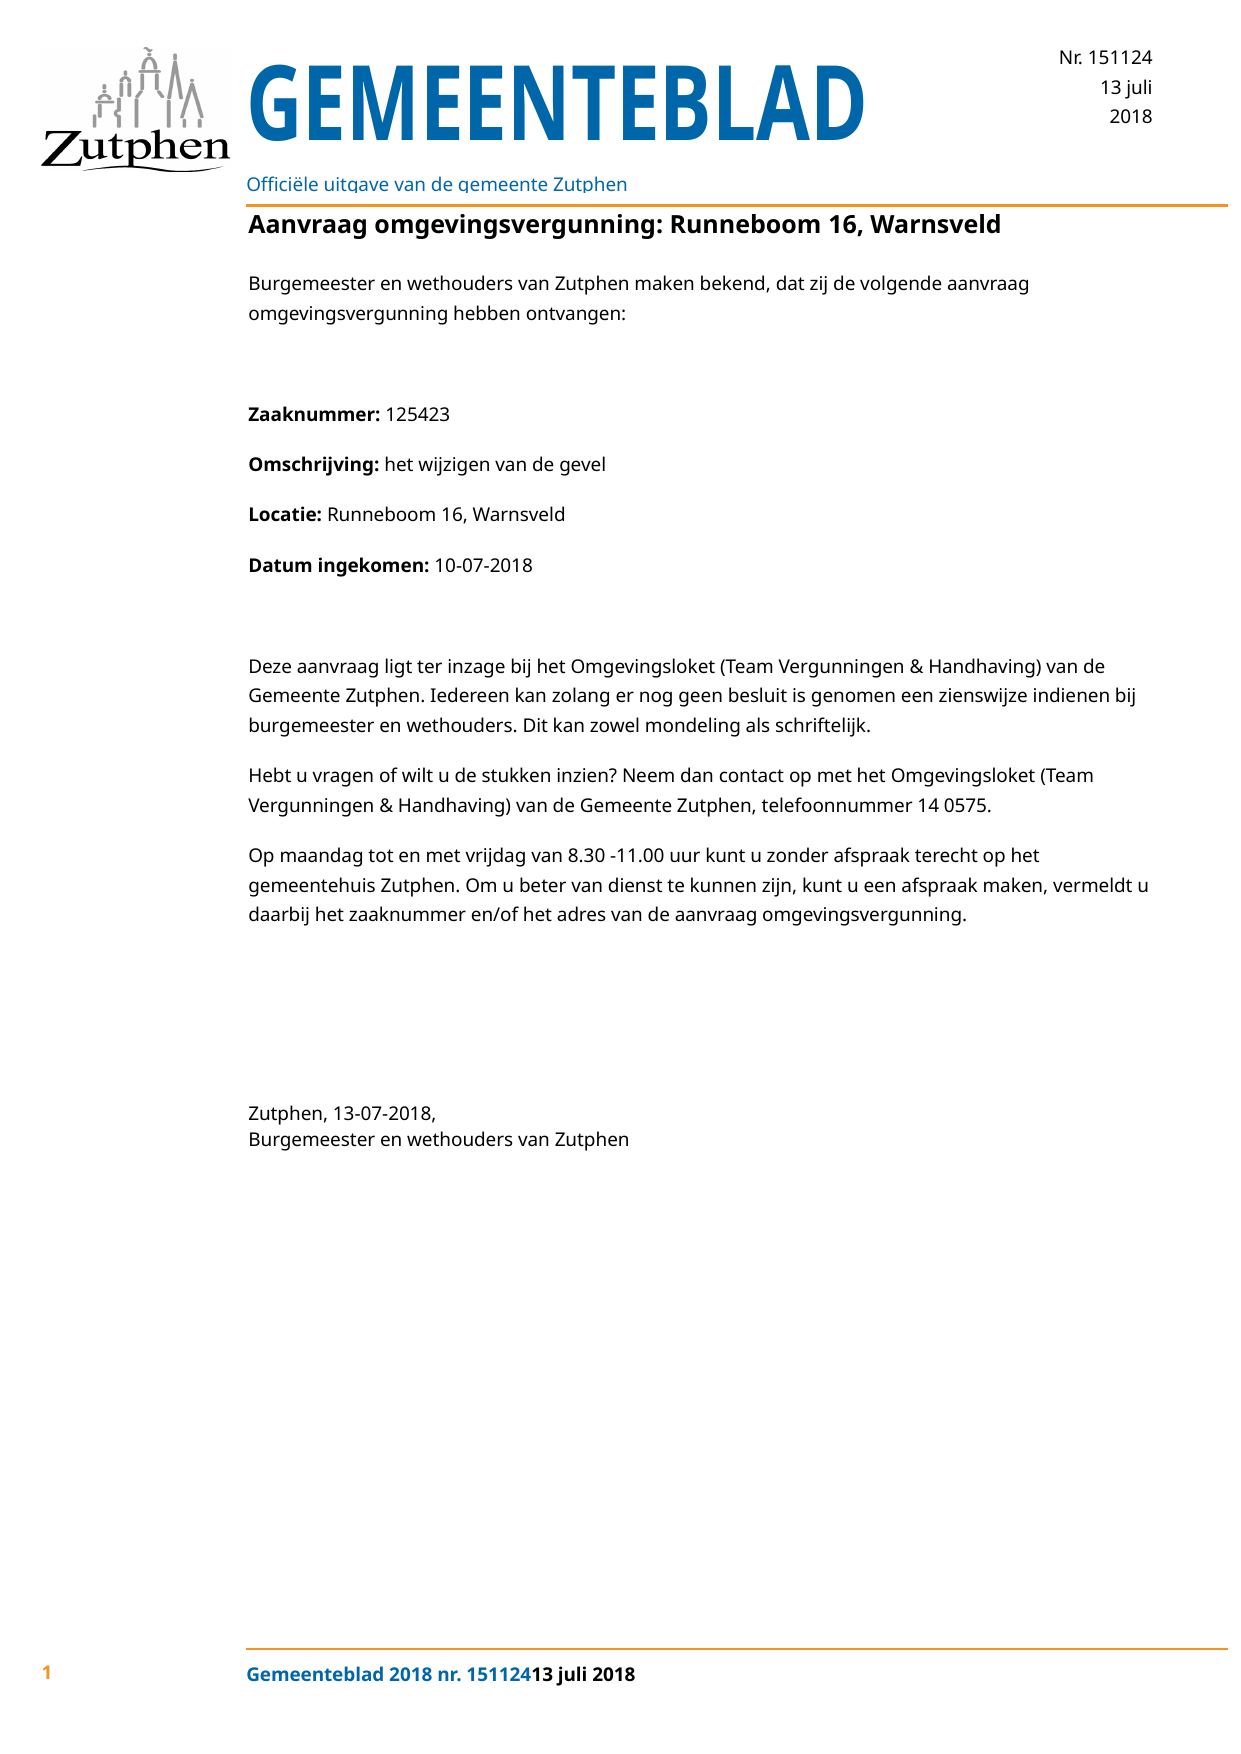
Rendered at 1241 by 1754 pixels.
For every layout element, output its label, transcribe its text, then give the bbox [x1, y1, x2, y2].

text Hebt u vragen of wilt u de stukken inzien? Neem dan contact op met het Omgevingsloket (Team Vergunningen & Handhaving) van de Gemeente Zutphen, telefoonnummer 14 0575. [248, 762, 1152, 818]
text Burgemeester en wethouders van Zutphen maken bekend, dat zij de volgende aanvraag omgevingsvergunning hebben ontvangen: [248, 270, 1152, 326]
text Aanvraag omgevingsvergunning: Runneboom 16, Warnsveld [248, 207, 1152, 241]
text Zaaknummer: 125423 [248, 401, 1152, 426]
text Burgemeester en wethouders van Zutphen [248, 1126, 1152, 1152]
text Locatie: Runneboom 16, Warnsveld [248, 502, 1152, 527]
text Datum ingekomen: 10-07-2018 [248, 552, 1152, 578]
picture [41, 47, 231, 172]
text Zutphen, 13-07-2018, [248, 1101, 1152, 1126]
text Op maandag tot en met vrijdag van 8.30 -11.00 uur kunt u zonder afspraak terecht op het gemeentehuis Zutphen. Om u beter van dienst te kunnen zijn, kunt u een afspraak maken, vermeldt u daarbij het zaaknummer en/of het adres van de aanvraag omgevingsvergunning. [248, 842, 1152, 927]
text Omschrijving: het wijzigen van de gevel [248, 451, 1152, 477]
text Deze aanvraag ligt ter inzage bij het Omgevingsloket (Team Vergunningen & Handhaving) van de Gemeente Zutphen. Iedereen kan zolang er nog geen besluit is genomen een zienswijze indienen bij burgemeester en wethouders. Dit kan zowel mondeling als schriftelijk. [248, 653, 1152, 738]
